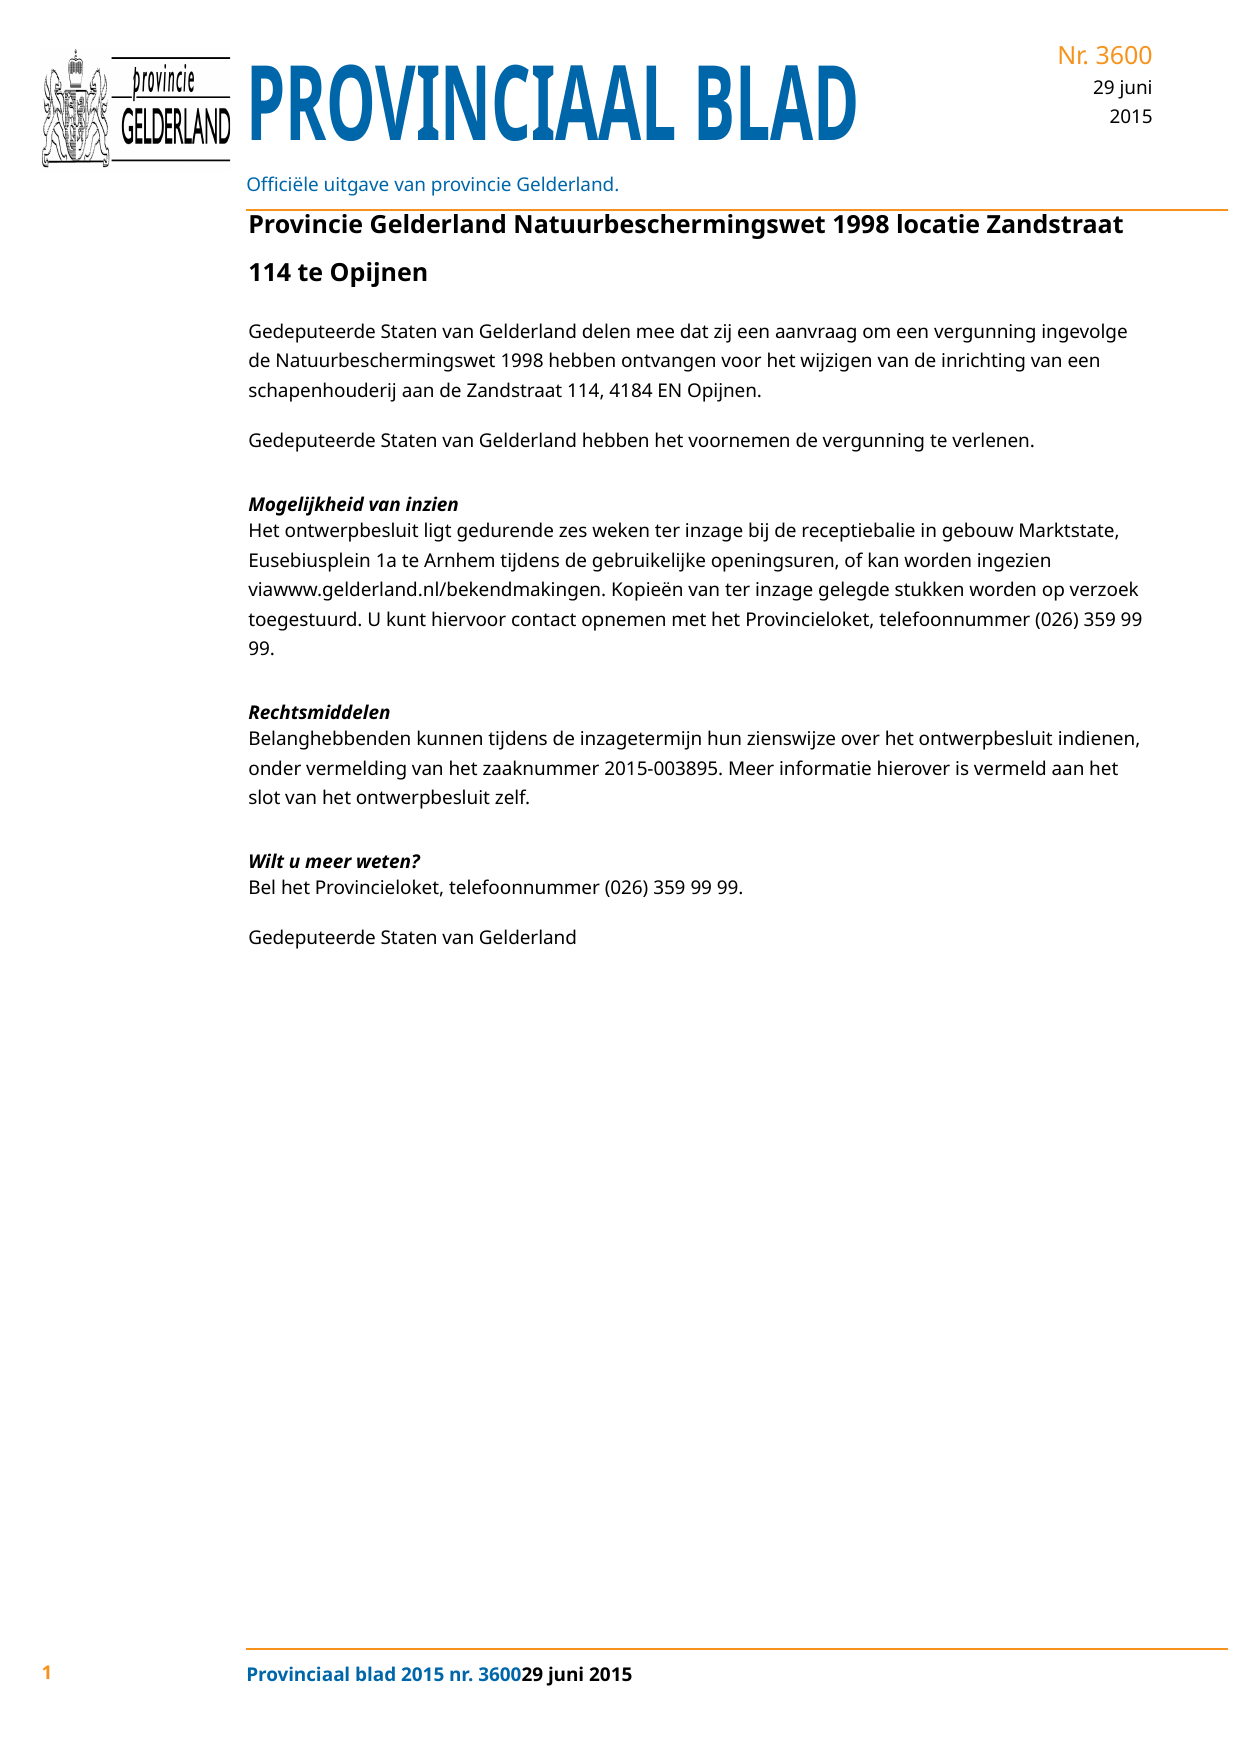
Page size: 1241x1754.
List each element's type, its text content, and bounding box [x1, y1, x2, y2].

text Mogelijkheid van inzien [248, 491, 1152, 517]
picture [41, 47, 231, 172]
text Bel het Provincieloket, telefoonnummer (026) 359 99 99. [248, 874, 1152, 900]
text Wilt u meer weten? [248, 848, 1152, 874]
text Gedeputeerde Staten van Gelderland [248, 924, 1152, 950]
text Het ontwerpbesluit ligt gedurende zes weken ter inzage bij de receptiebalie in gebouw Marktstate, Eusebiusplein 1a te Arnhem tijdens de gebruikelijke openingsuren, of kan worden ingezien viawww.gelderland.nl/bekendmakingen. Kopieën van ter inzage gelegde stukken worden op verzoek toegestuurd. U kunt hiervoor contact opnemen met het Provincieloket, telefoonnummer (026) 359 99 99. [248, 517, 1152, 661]
text Belanghebbenden kunnen tijdens de inzagetermijn hun zienswijze over het ontwerpbesluit indienen, onder vermelding van het zaaknummer 2015-003895. Meer informatie hierover is vermeld aan het slot van het ontwerpbesluit zelf. [248, 725, 1152, 810]
text Gedeputeerde Staten van Gelderland delen mee dat zij een aanvraag om een vergunning ingevolge de Natuurbeschermingswet 1998 hebben ontvangen voor het wijzigen van de inrichting van een schapenhouderij aan de Zandstraat 114, 4184 EN Opijnen. [248, 318, 1152, 403]
text Rechtsmiddelen [248, 699, 1152, 725]
text Gedeputeerde Staten van Gelderland hebben het voornemen de vergunning te verlenen. [248, 427, 1152, 453]
text Provincie Gelderland Natuurbeschermingswet 1998 locatie Zandstraat 114 te Opijnen [248, 211, 1152, 288]
